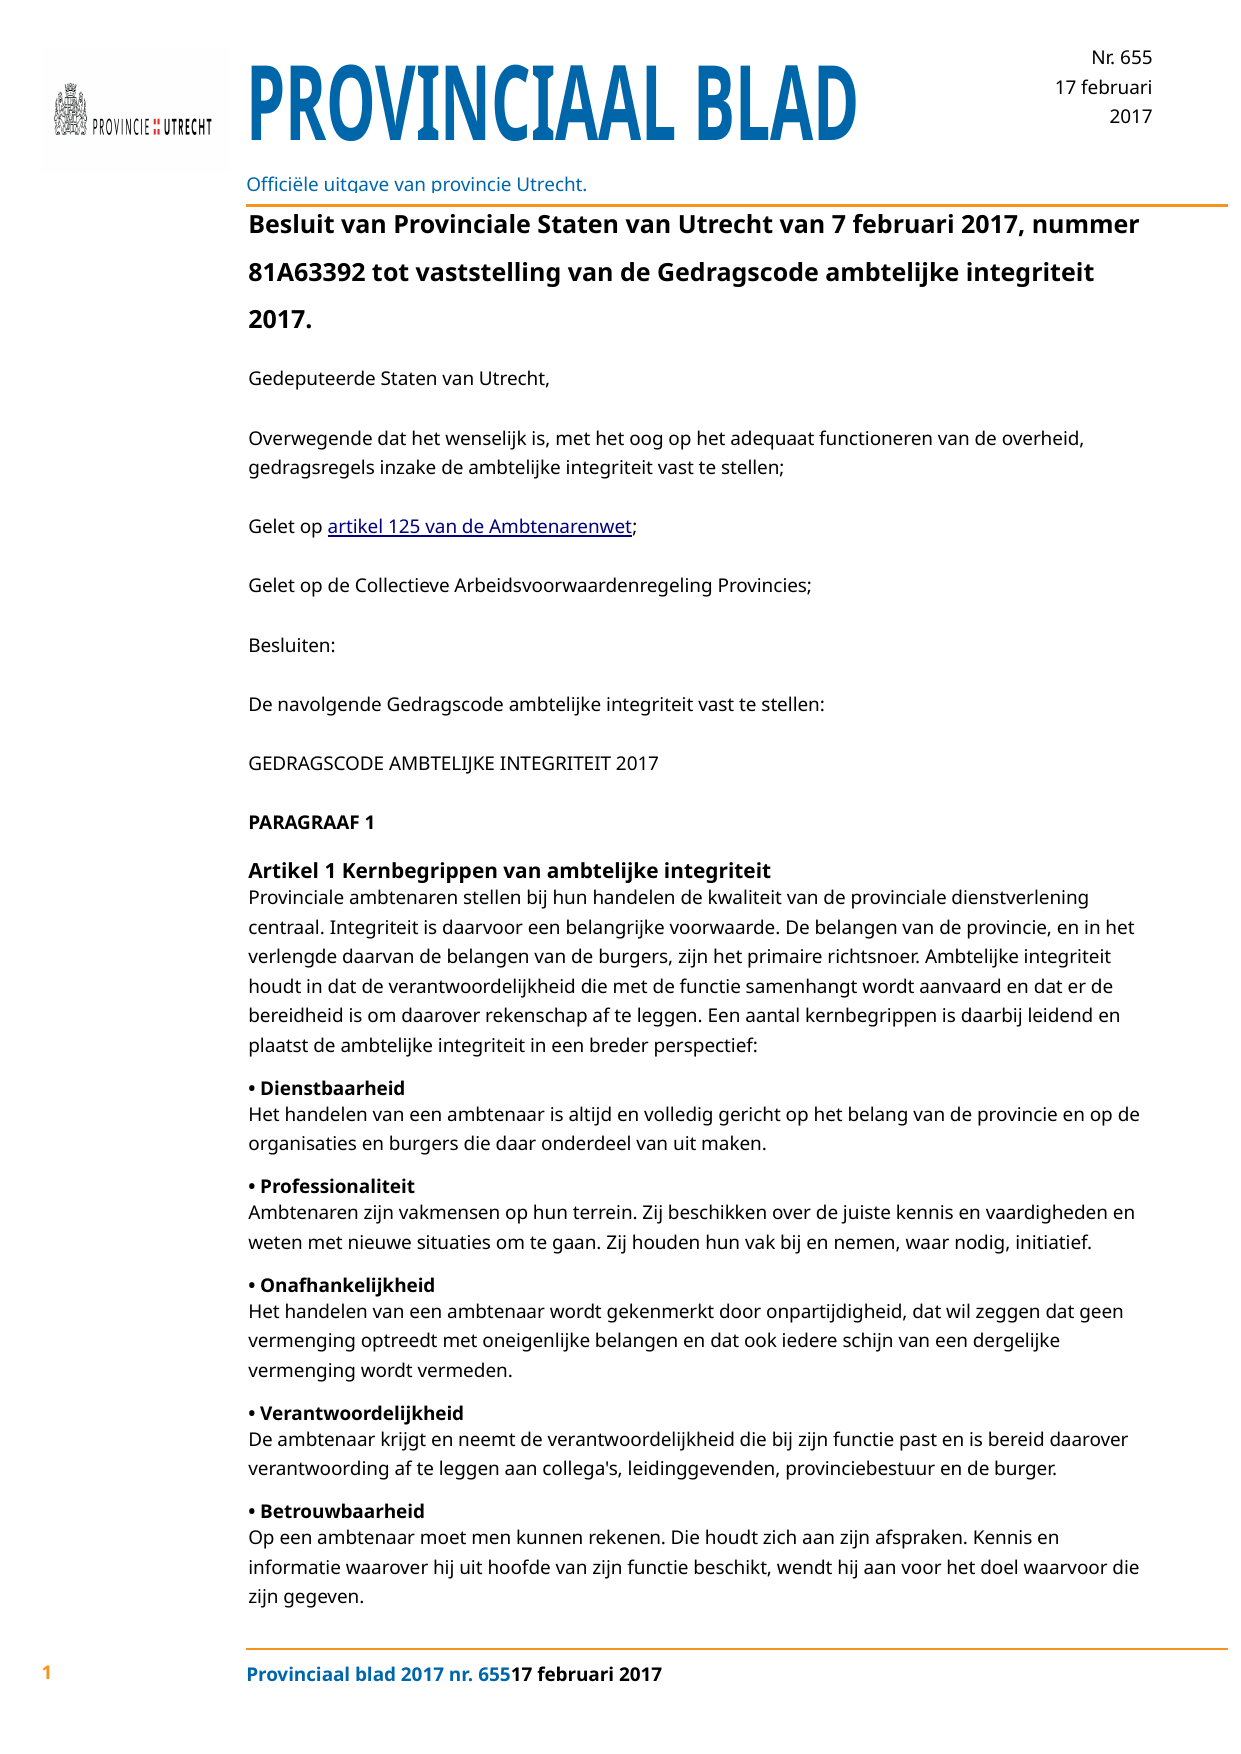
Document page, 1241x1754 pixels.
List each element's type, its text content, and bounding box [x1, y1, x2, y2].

text Ambtenaren zijn vakmensen op hun terrein. Zij beschikken over de juiste kennis en vaardigheden en weten met nieuwe situaties om te gaan. Zij houden hun vak bij en nemen, waar nodig, initiatief. [248, 1199, 1152, 1255]
text De navolgende Gedragscode ambtelijke integriteit vast te stellen: [248, 691, 1152, 717]
text Besluiten: [248, 632, 1152, 657]
text Het handelen van een ambtenaar is altijd en volledig gericht op het belang van de provincie en op de organisaties en burgers die daar onderdeel van uit maken. [248, 1101, 1152, 1156]
text Overwegende dat het wenselijk is, met het oog op het adequaat functioneren van de overheid, gedragsregels inzake de ambtelijke integriteit vast te stellen; [248, 425, 1152, 480]
text • Professionaliteit [248, 1174, 1152, 1199]
text • Verantwoordelijkheid [248, 1400, 1152, 1426]
text Artikel 1 Kernbegrippen van ambtelijke integriteit [248, 856, 1152, 884]
text Gelet op de Collectieve Arbeidsvoorwaardenregeling Provincies; [248, 573, 1152, 598]
text GEDRAGSCODE AMBTELIJKE INTEGRITEIT 2017 [248, 750, 1152, 776]
text Gelet op artikel 125 van de Ambtenarenwet; [248, 513, 1152, 539]
text PARAGRAAF 1 [248, 809, 1152, 835]
text • Dienstbaarheid [248, 1075, 1152, 1101]
text • Onafhankelijkheid [248, 1272, 1152, 1298]
picture [41, 47, 231, 172]
text Gedeputeerde Staten van Utrecht, [248, 366, 1152, 391]
text Op een ambtenaar moet men kunnen rekenen. Die houdt zich aan zijn afspraken. Kennis en informatie waarover hij uit hoofde van zijn functie beschikt, wendt hij aan voor het doel waarvoor die zijn gegeven. [248, 1524, 1152, 1609]
text Besluit van Provinciale Staten van Utrecht van 7 februari 2017, nummer 81A63392 tot vaststelling van de Gedragscode ambtelijke integriteit 2017. [248, 207, 1152, 336]
text • Betrouwbaarheid [248, 1499, 1152, 1524]
text Het handelen van een ambtenaar wordt gekenmerkt door onpartijdigheid, dat wil zeggen dat geen vermenging optreedt met oneigenlijke belangen en dat ook iedere schijn van een dergelijke vermenging wordt vermeden. [248, 1298, 1152, 1383]
text De ambtenaar krijgt en neemt de verantwoordelijkheid die bij zijn functie past en is bereid daarover verantwoording af te leggen aan collega's, leidinggevenden, provinciebestuur en de burger. [248, 1426, 1152, 1481]
text Provinciale ambtenaren stellen bij hun handelen de kwaliteit van de provinciale dienstverlening centraal. Integriteit is daarvoor een belangrijke voorwaarde. De belangen van de provincie, en in het verlengde daarvan de belangen van de burgers, zijn het primaire richtsnoer. Ambtelijke integriteit houdt in dat de verantwoordelijkheid die met de functie samenhangt wordt aanvaard en dat er de bereidheid is om daarover rekenschap af te leggen. Een aantal kernbegrippen is daarbij leidend en plaatst de ambtelijke integriteit in een breder perspectief: [248, 884, 1152, 1058]
